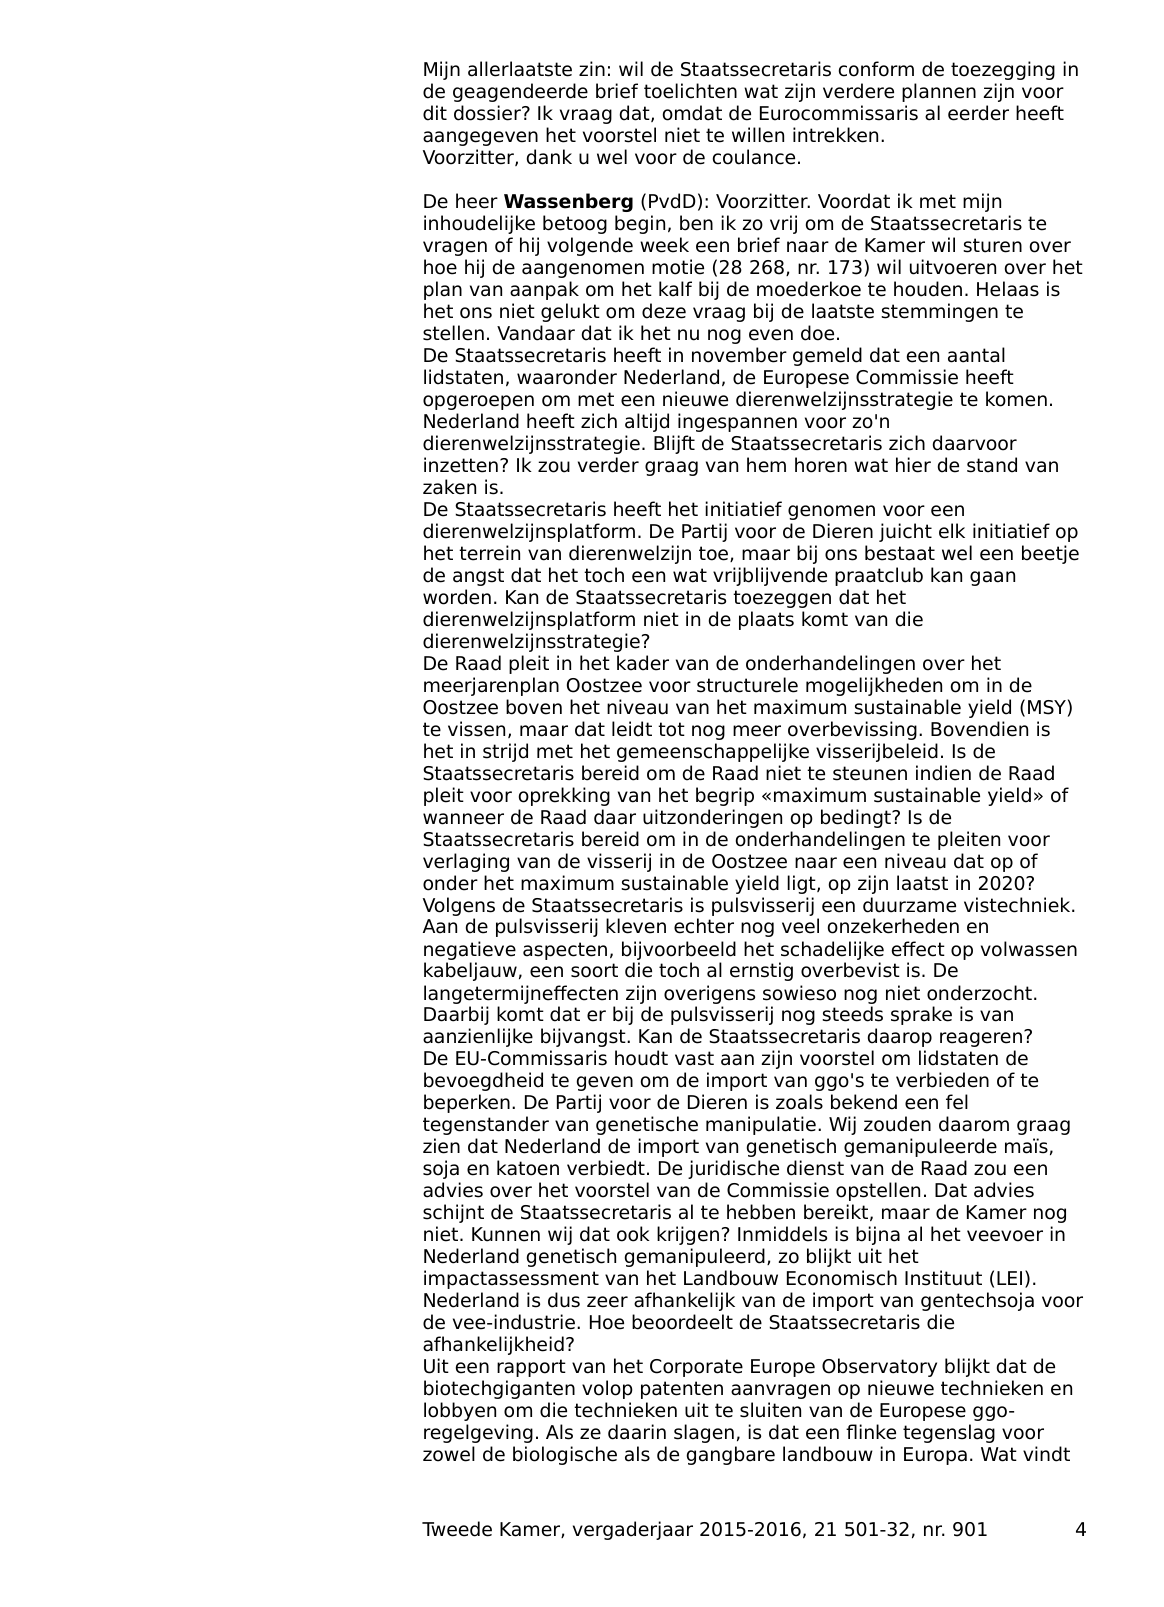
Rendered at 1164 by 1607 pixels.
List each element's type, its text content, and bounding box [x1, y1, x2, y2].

text Mijn allerlaatste zin: wil de Staatssecretaris conform de toezegging in de geagendeerde brief toelichten wat zijn verdere plannen zijn voor dit dossier? Ik vraag dat, omdat de Eurocommissaris al eerder heeft aangegeven het voorstel niet te willen intrekken. [422, 59, 1087, 147]
text Voorzitter, dank u wel voor de coulance. [422, 147, 1087, 169]
text De Raad pleit in het kader van de onderhandelingen over het meerjarenplan Oostzee voor structurele mogelijkheden om in de Oostzee boven het niveau van het maximum sustainable yield (MSY) te vissen, maar dat leidt tot nog meer overbevissing. Bovendien is het in strijd met het gemeenschappelijke visserijbeleid. Is de Staatssecretaris bereid om de Raad niet te steunen indien de Raad pleit voor oprekking van het begrip «maximum sustainable yield» of wanneer de Raad daar uitzonderingen op bedingt? Is de Staatssecretaris bereid om in de onderhandelingen te pleiten voor verlaging van de visserij in de Oostzee naar een niveau dat op of onder het maximum sustainable yield ligt, op zijn laatst in 2020? [422, 653, 1087, 894]
text De EU-Commissaris houdt vast aan zijn voorstel om lidstaten de bevoegdheid te geven om de import van ggo's te verbieden of te beperken. De Partij voor de Dieren is zoals bekend een fel tegenstander van genetische manipulatie. Wij zouden daarom graag zien dat Nederland de import van genetisch gemanipuleerde maïs, soja en katoen verbiedt. De juridische dienst van de Raad zou een advies over het voorstel van de Commissie opstellen. Dat advies schijnt de Staatssecretaris al te hebben bereikt, maar de Kamer nog niet. Kunnen wij dat ook krijgen? Inmiddels is bijna al het veevoer in Nederland genetisch gemanipuleerd, zo blijkt uit het impactassessment van het Landbouw Economisch Instituut (LEI). Nederland is dus zeer afhankelijk van de import van gentechsoja voor de vee-industrie. Hoe beoordeelt de Staatssecretaris die afhankelijkheid? [422, 1048, 1087, 1356]
text Volgens de Staatssecretaris is pulsvisserij een duurzame vistechniek. Aan de pulsvisserij kleven echter nog veel onzekerheden en negatieve aspecten, bijvoorbeeld het schadelijke effect op volwassen kabeljauw, een soort die toch al ernstig overbevist is. De langetermijneffecten zijn overigens sowieso nog niet onderzocht. Daarbij komt dat er bij de pulsvisserij nog steeds sprake is van aanzienlijke bijvangst. Kan de Staatssecretaris daarop reageren? [422, 894, 1087, 1048]
text De Staatssecretaris heeft het initiatief genomen voor een dierenwelzijnsplatform. De Partij voor de Dieren juicht elk initiatief op het terrein van dierenwelzijn toe, maar bij ons bestaat wel een beetje de angst dat het toch een wat vrijblijvende praatclub kan gaan worden. Kan de Staatssecretaris toezeggen dat het dierenwelzijnsplatform niet in de plaats komt van die dierenwelzijnsstrategie? [422, 499, 1087, 653]
text De Staatssecretaris heeft in november gemeld dat een aantal lidstaten, waaronder Nederland, de Europese Commissie heeft opgeroepen om met een nieuwe dierenwelzijnsstrategie te komen. Nederland heeft zich altijd ingespannen voor zo'n dierenwelzijnsstrategie. Blijft de Staatssecretaris zich daarvoor inzetten? Ik zou verder graag van hem horen wat hier de stand van zaken is. [422, 345, 1087, 499]
text Uit een rapport van het Corporate Europe Observatory blijkt dat de biotechgiganten volop patenten aanvragen op nieuwe technieken en lobbyen om die technieken uit te sluiten van de Europese ggo-regelgeving. Als ze daarin slagen, is dat een flinke tegenslag voor zowel de biologische als de gangbare landbouw in Europa. Wat vindt [422, 1356, 1087, 1466]
text De heer Wassenberg (PvdD): Voorzitter. Voordat ik met mijn inhoudelijke betoog begin, ben ik zo vrij om de Staatssecretaris te vragen of hij volgende week een brief naar de Kamer wil sturen over hoe hij de aangenomen motie (28 268, nr. 173) wil uitvoeren over het plan van aanpak om het kalf bij de moederkoe te houden. Helaas is het ons niet gelukt om deze vraag bij de laatste stemmingen te stellen. Vandaar dat ik het nu nog even doe. [422, 191, 1087, 345]
